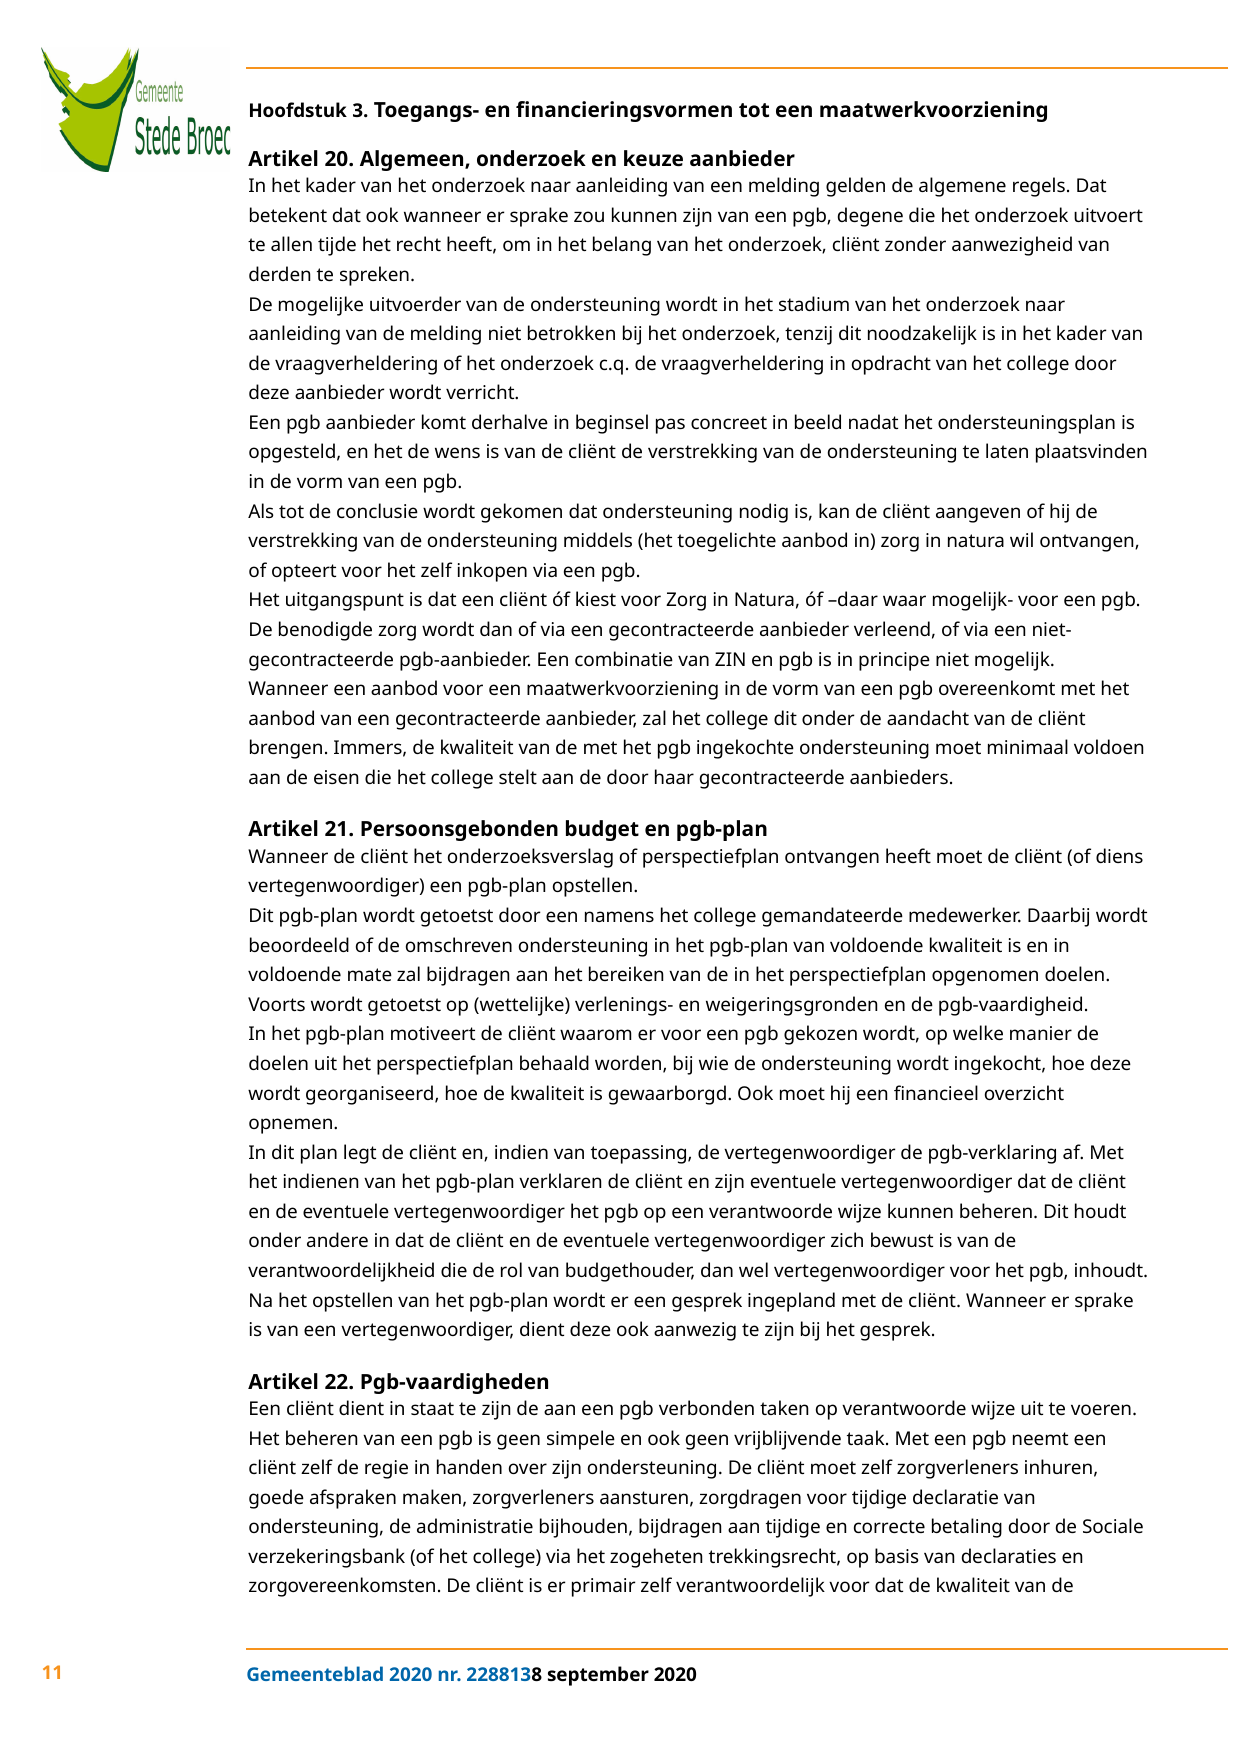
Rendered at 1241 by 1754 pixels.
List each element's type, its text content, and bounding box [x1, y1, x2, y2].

text In het kader van het onderzoek naar aanleiding van een melding gelden de algemene regels. Dat betekent dat ook wanneer er sprake zou kunnen zijn van een pgb, degene die het onderzoek uitvoert te allen tijde het recht heeft, om in het belang van het onderzoek, cliënt zonder aanwezigheid van derden te spreken. [248, 172, 1152, 287]
text Wanneer een aanbod voor een maatwerkvoorziening in de vorm van een pgb overeenkomt met het aanbod van een gecontracteerde aanbieder, zal het college dit onder de aandacht van de cliënt brengen. Immers, de kwaliteit van de met het pgb ingekochte ondersteuning moet minimaal voldoen aan de eisen die het college stelt aan de door haar gecontracteerde aanbieders. [248, 675, 1152, 790]
text In het pgb-plan motiveert de cliënt waarom er voor een pgb gekozen wordt, op welke manier de doelen uit het perspectiefplan behaald worden, bij wie de ondersteuning wordt ingekocht, hoe deze wordt georganiseerd, hoe de kwaliteit is gewaarborgd. Ook moet hij een financieel overzicht opnemen. [248, 1021, 1152, 1135]
text Als tot de conclusie wordt gekomen dat ondersteuning nodig is, kan de cliënt aangeven of hij de verstrekking van de ondersteuning middels (het toegelichte aanbod in) zorg in natura wil ontvangen, of opteert voor het zelf inkopen via een pgb. [248, 498, 1152, 583]
text Een pgb aanbieder komt derhalve in beginsel pas concreet in beeld nadat het ondersteuningsplan is opgesteld, en het de wens is van de cliënt de verstrekking van de ondersteuning te laten plaatsvinden in de vorm van een pgb. [248, 409, 1152, 494]
text Artikel 20. Algemeen, onderzoek en keuze aanbieder [248, 144, 1152, 172]
text Een cliënt dient in staat te zijn de aan een pgb verbonden taken op verantwoorde wijze uit te voeren. Het beheren van een pgb is geen simpele en ook geen vrijblijvende taak. Met een pgb neemt een cliënt zelf de regie in handen over zijn ondersteuning. De cliënt moet zelf zorgverleners inhuren, goede afspraken maken, zorgverleners aansturen, zorgdragen voor tijdige declaratie van ondersteuning, de administratie bijhouden, bijdragen aan tijdige en correcte betaling door de Sociale verzekeringsbank (of het college) via het zogeheten trekkingsrecht, op basis van declaraties en zorgovereenkomsten. De cliënt is er primair zelf verantwoordelijk voor dat de kwaliteit van de [248, 1395, 1152, 1598]
text De benodigde zorg wordt dan of via een gecontracteerde aanbieder verleend, of via een niet-gecontracteerde pgb-aanbieder. Een combinatie van ZIN en pgb is in principe niet mogelijk. [248, 616, 1152, 672]
picture [41, 47, 231, 172]
text Artikel 21. Persoonsgebonden budget en pgb-plan [248, 814, 1152, 843]
text De mogelijke uitvoerder van de ondersteuning wordt in het stadium van het onderzoek naar aanleiding van de melding niet betrokken bij het onderzoek, tenzij dit noodzakelijk is in het kader van de vraagverheldering of het onderzoek c.q. de vraagverheldering in opdracht van het college door deze aanbieder wordt verricht. [248, 291, 1152, 405]
text Na het opstellen van het pgb-plan wordt er een gesprek ingepland met de cliënt. Wanneer er sprake is van een vertegenwoordiger, dient deze ook aanwezig te zijn bij het gesprek. [248, 1287, 1152, 1342]
text Artikel 22. Pgb-vaardigheden [248, 1367, 1152, 1395]
text In dit plan legt de cliënt en, indien van toepassing, de vertegenwoordiger de pgb-verklaring af. Met het indienen van het pgb-plan verklaren de cliënt en zijn eventuele vertegenwoordiger dat de cliënt en de eventuele vertegenwoordiger het pgb op een verantwoorde wijze kunnen beheren. Dit houdt onder andere in dat de cliënt en de eventuele vertegenwoordiger zich bewust is van de verantwoordelijkheid die de rol van budgethouder, dan wel vertegenwoordiger voor het pgb, inhoudt. [248, 1139, 1152, 1283]
text Dit pgb-plan wordt getoetst door een namens het college gemandateerde medewerker. Daarbij wordt beoordeeld of de omschreven ondersteuning in het pgb-plan van voldoende kwaliteit is en in voldoende mate zal bijdragen aan het bereiken van de in het perspectiefplan opgenomen doelen. Voorts wordt getoetst op (wettelijke) verlenings- en weigeringsgronden en de pgb-vaardigheid. [248, 902, 1152, 1017]
text Wanneer de cliënt het onderzoeksverslag of perspectiefplan ontvangen heeft moet de cliënt (of diens vertegenwoordiger) een pgb-plan opstellen. [248, 843, 1152, 898]
text Het uitgangspunt is dat een cliënt óf kiest voor Zorg in Natura, óf –daar waar mogelijk- voor een pgb. [248, 587, 1152, 612]
text Hoofdstuk 3. Toegangs- en financieringsvormen tot een maatwerkvoorziening [248, 95, 1152, 123]
